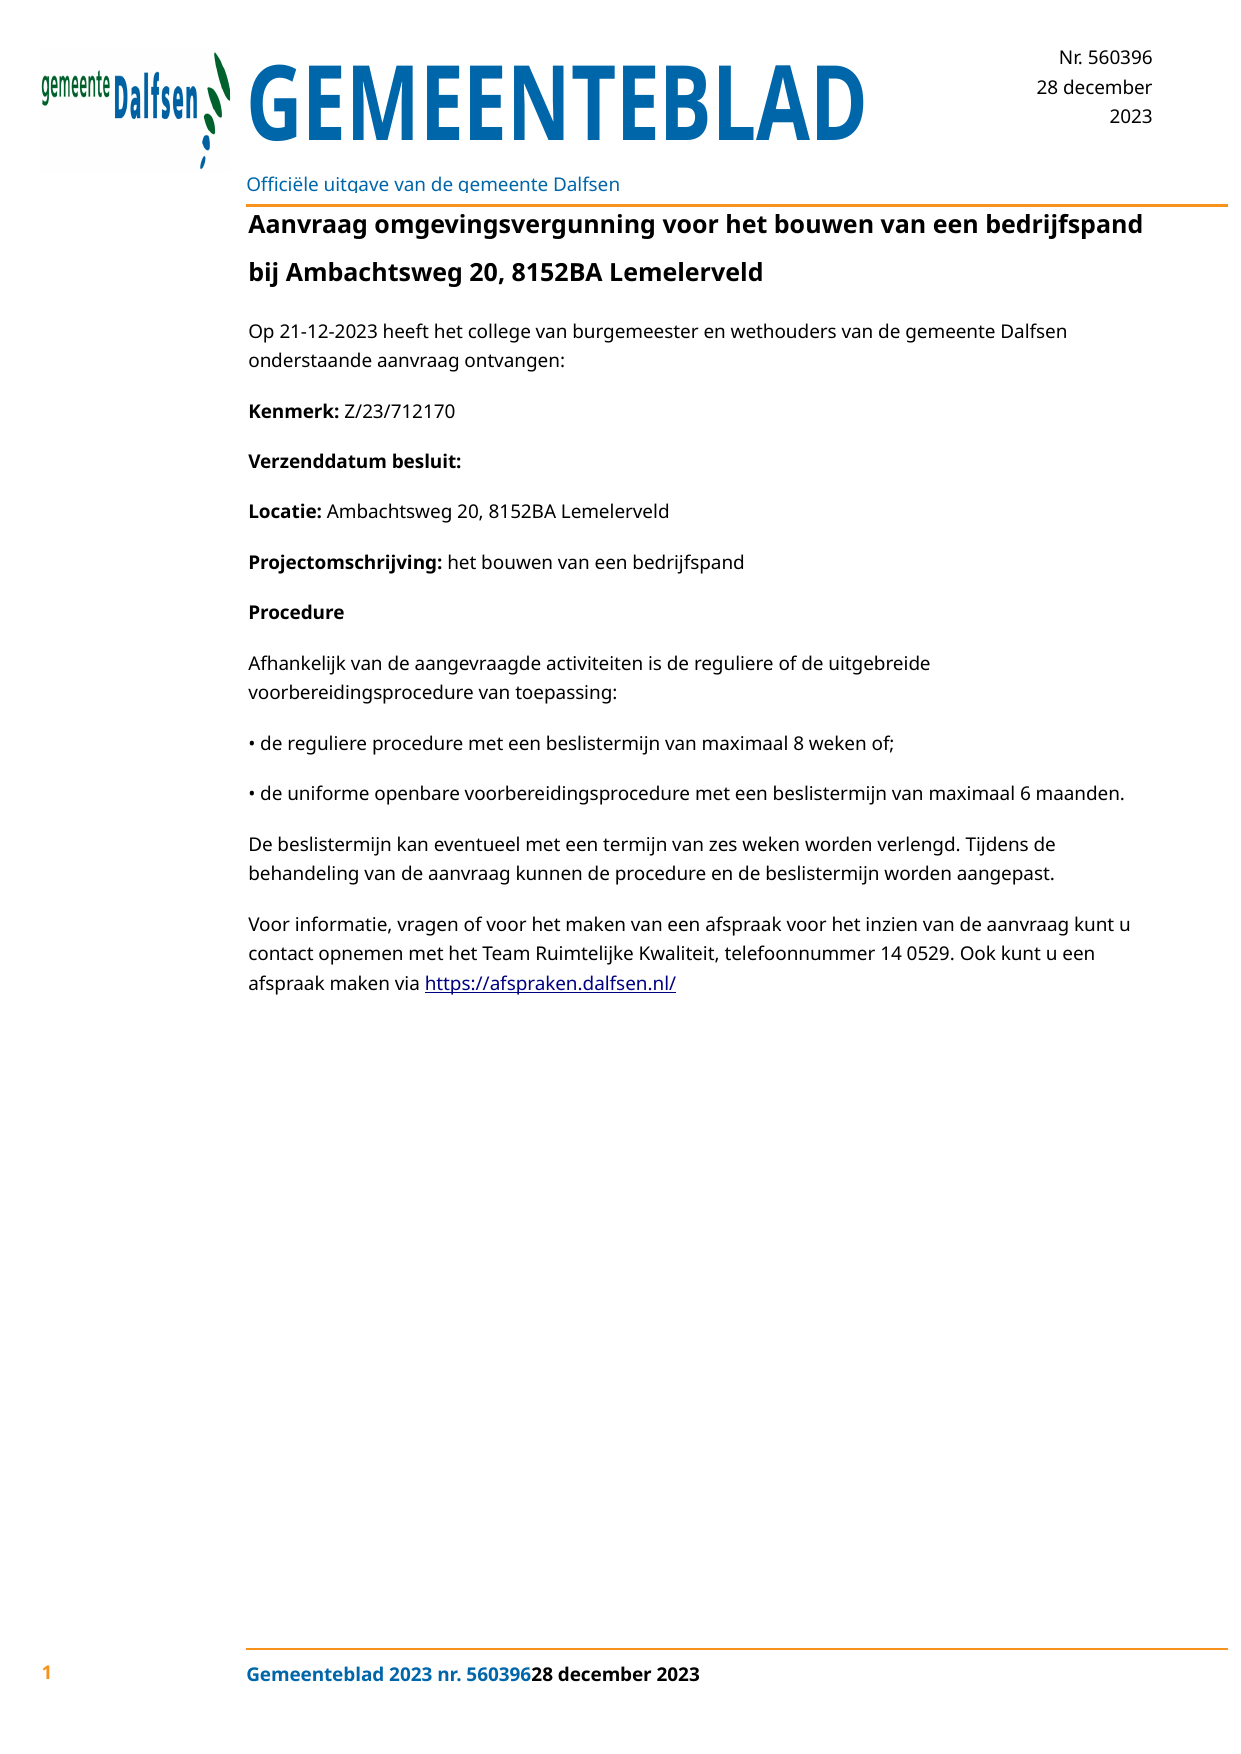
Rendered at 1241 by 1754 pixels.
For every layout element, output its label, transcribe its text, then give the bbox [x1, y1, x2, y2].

text Op 21-12-2023 heeft het college van burgemeester en wethouders van de gemeente Dalfsen onderstaande aanvraag ontvangen: [248, 318, 1152, 373]
text Procedure [248, 599, 1152, 625]
text Verzenddatum besluit: [248, 448, 1152, 474]
picture [41, 47, 231, 172]
text • de reguliere procedure met een beslistermijn van maximaal 8 weken of; [248, 730, 1152, 756]
text Voor informatie, vragen of voor het maken van een afspraak voor het inzien van de aanvraag kunt u contact opnemen met het Team Ruimtelijke Kwaliteit, telefoonnummer 14 0529. Ook kunt u een afspraak maken via https://afspraken.dalfsen.nl/ [248, 911, 1152, 996]
text Kenmerk: Z/23/712170 [248, 398, 1152, 424]
text Projectomschrijving: het bouwen van een bedrijfspand [248, 549, 1152, 575]
text Locatie: Ambachtsweg 20, 8152BA Lemelerveld [248, 499, 1152, 524]
text Afhankelijk van de aangevraagde activiteiten is de reguliere of de uitgebreide voorbereidingsprocedure van toepassing: [248, 650, 1152, 705]
text Aanvraag omgevingsvergunning voor het bouwen van een bedrijfspand bij Ambachtsweg 20, 8152BA Lemelerveld [248, 207, 1152, 288]
text • de uniforme openbare voorbereidingsprocedure met een beslistermijn van maximaal 6 maanden. [248, 780, 1152, 806]
text De beslistermijn kan eventueel met een termijn van zes weken worden verlengd. Tijdens de behandeling van de aanvraag kunnen de procedure en de beslistermijn worden aangepast. [248, 831, 1152, 886]
